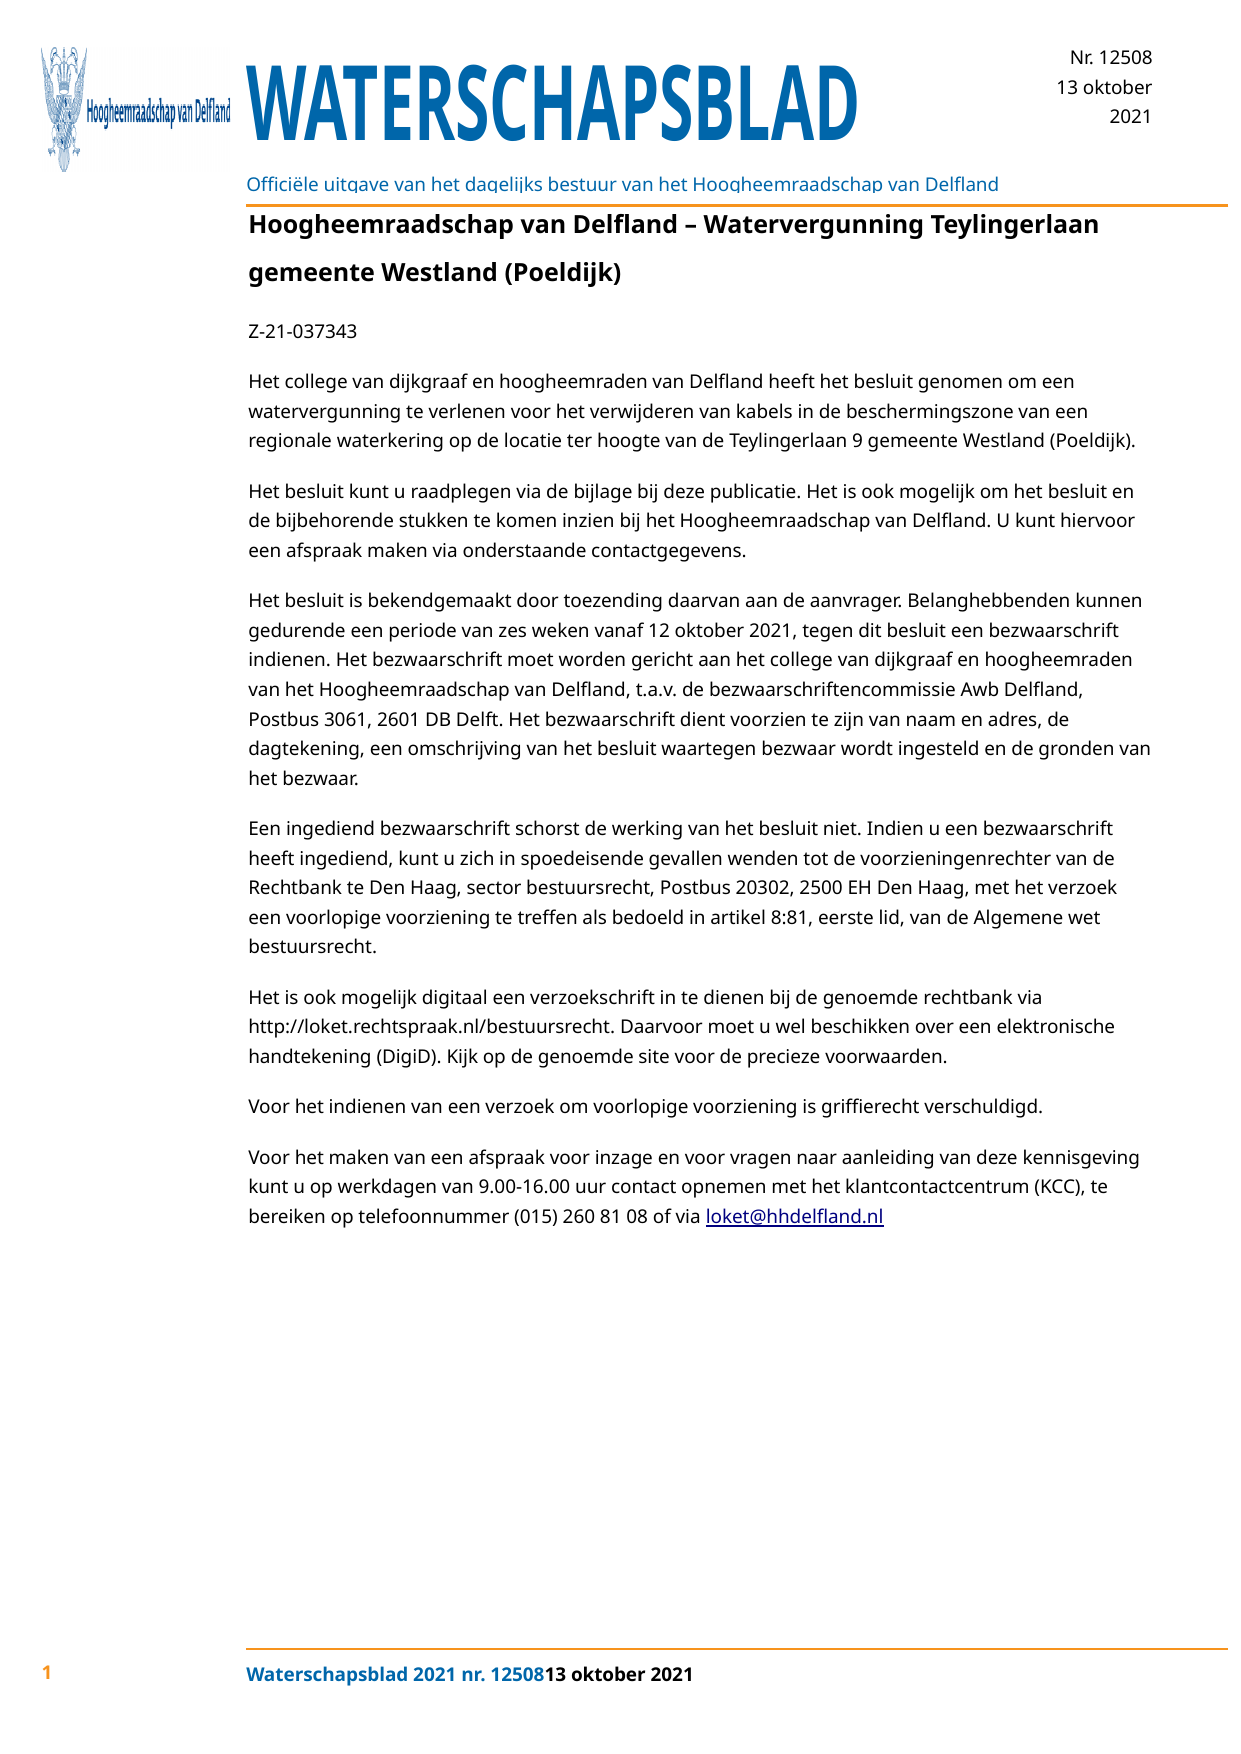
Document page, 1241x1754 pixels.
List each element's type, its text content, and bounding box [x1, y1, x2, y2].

text Het is ook mogelijk digitaal een verzoekschrift in te dienen bij de genoemde rechtbank via http://loket.rechtspraak.nl/bestuursrecht. Daarvoor moet u wel beschikken over een elektronische handtekening (DigiD). Kijk op de genoemde site voor de precieze voorwaarden. [248, 984, 1152, 1069]
text Een ingediend bezwaarschrift schorst de werking van het besluit niet. Indien u een bezwaarschrift heeft ingediend, kunt u zich in spoedeisende gevallen wenden tot de voorzieningenrechter van de Rechtbank te Den Haag, sector bestuursrecht, Postbus 20302, 2500 EH Den Haag, met het verzoek een voorlopige voorziening te treffen als bedoeld in artikel 8:81, eerste lid, van de Algemene wet bestuursrecht. [248, 815, 1152, 959]
text Het college van dijkgraaf en hoogheemraden van Delfland heeft het besluit genomen om een watervergunning te verlenen voor het verwijderen van kabels in de beschermingszone van een regionale waterkering op de locatie ter hoogte van de Teylingerlaan 9 gemeente Westland (Poeldijk). [248, 368, 1152, 453]
text Hoogheemraadschap van Delfland – Watervergunning Teylingerlaan gemeente Westland (Poeldijk) [248, 207, 1152, 288]
picture [41, 47, 231, 172]
text Het besluit kunt u raadplegen via de bijlage bij deze publicatie. Het is ook mogelijk om het besluit en de bijbehorende stukken te komen inzien bij het Hoogheemraadschap van Delfland. U kunt hiervoor een afspraak maken via onderstaande contactgegevens. [248, 478, 1152, 563]
text Z-21-037343 [248, 318, 1152, 344]
text Voor het maken van een afspraak voor inzage en voor vragen naar aanleiding van deze kennisgeving kunt u op werkdagen van 9.00-16.00 uur contact opnemen met het klantcontactcentrum (KCC), te bereiken op telefoonnummer (015) 260 81 08 of via loket@hhdelfland.nl [248, 1144, 1152, 1229]
text Voor het indienen van een verzoek om voorlopige voorziening is griffierecht verschuldigd. [248, 1094, 1152, 1119]
text Het besluit is bekendgemaakt door toezending daarvan aan de aanvrager. Belanghebbenden kunnen gedurende een periode van zes weken vanaf 12 oktober 2021, tegen dit besluit een bezwaarschrift indienen. Het bezwaarschrift moet worden gericht aan het college van dijkgraaf en hoogheemraden van het Hoogheemraadschap van Delfland, t.a.v. de bezwaarschriftencommissie Awb Delfland, Postbus 3061, 2601 DB Delft. Het bezwaarschrift dient voorzien te zijn van naam en adres, de dagtekening, een omschrijving van het besluit waartegen bezwaar wordt ingesteld en de gronden van het bezwaar. [248, 587, 1152, 791]
